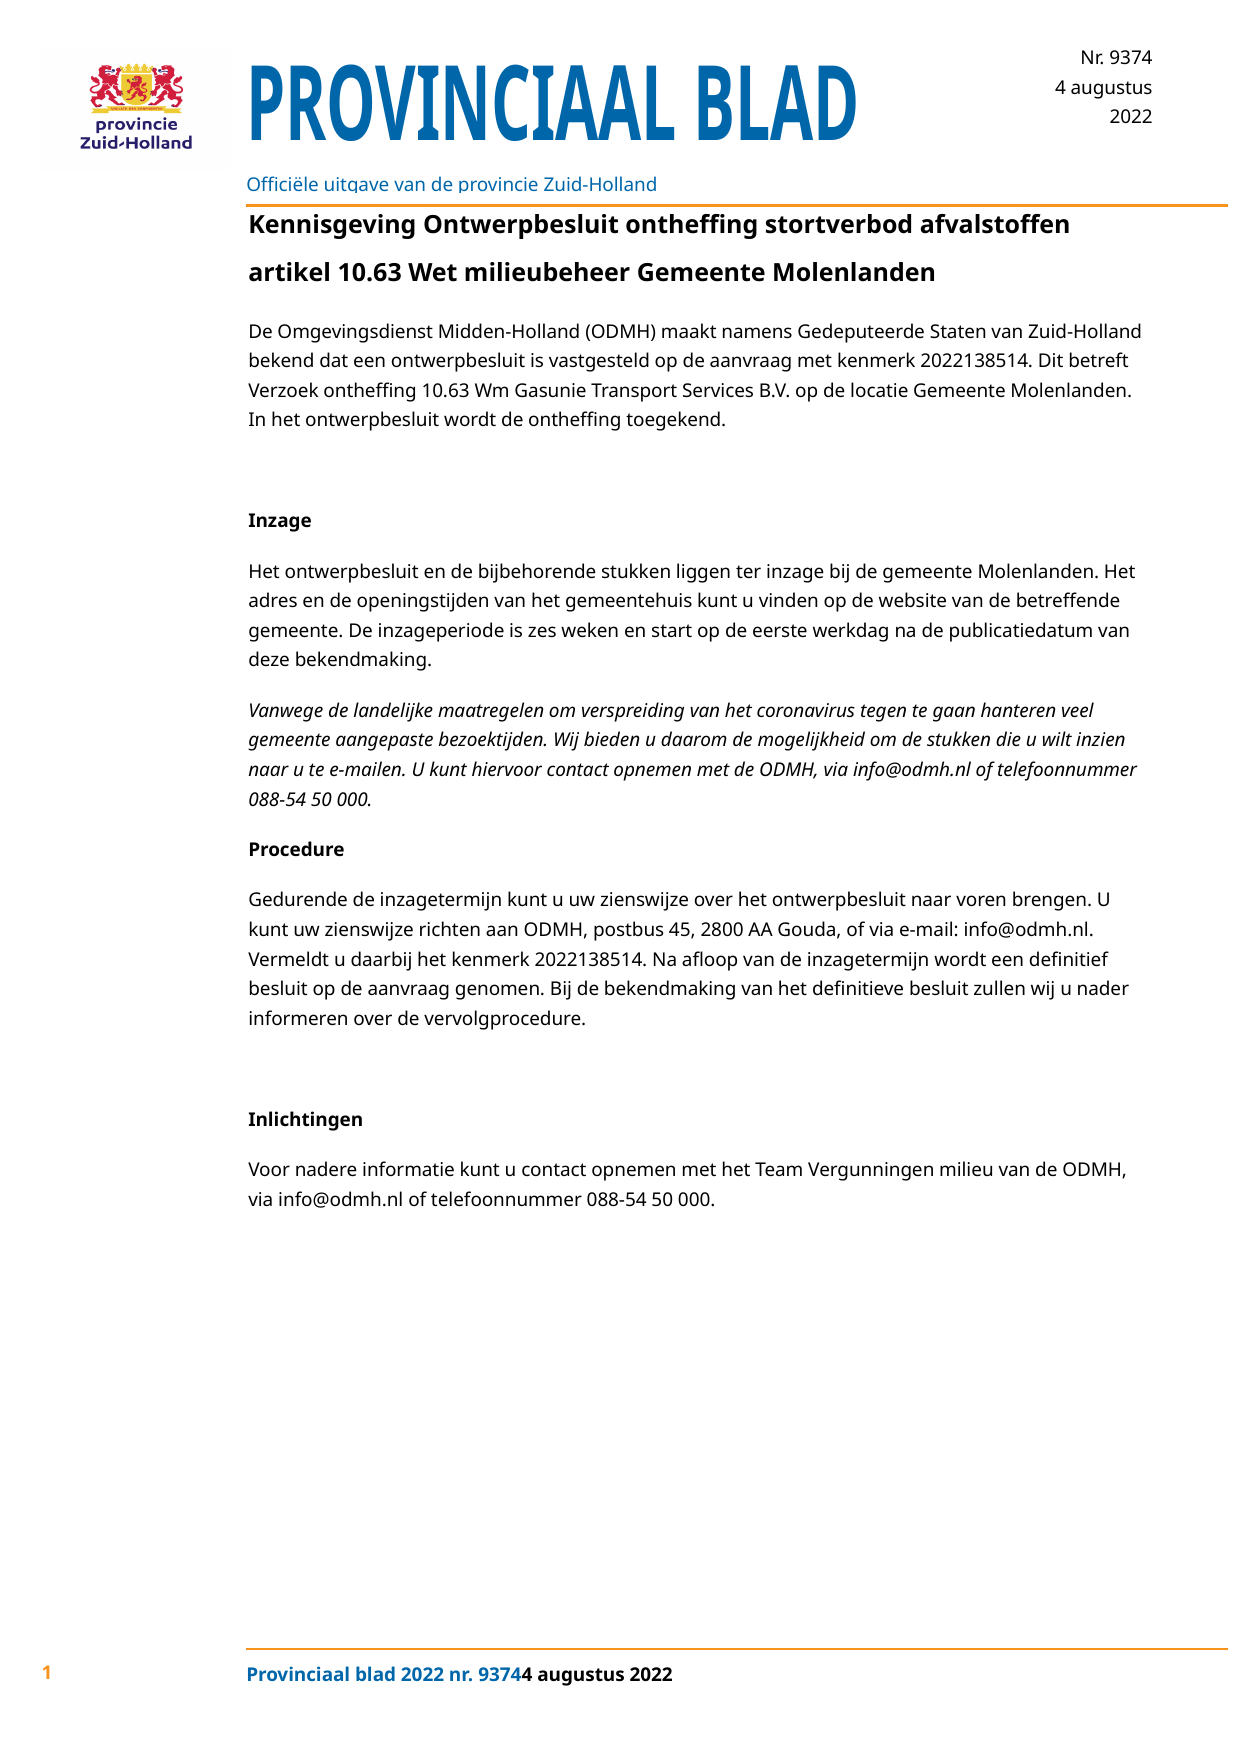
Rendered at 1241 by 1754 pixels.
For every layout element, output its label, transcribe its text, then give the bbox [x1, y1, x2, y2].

text De Omgevingsdienst Midden-Holland (ODMH) maakt namens Gedeputeerde Staten van Zuid-Holland bekend dat een ontwerpbesluit is vastgesteld op de aanvraag met kenmerk 2022138514. Dit betreft Verzoek ontheffing 10.63 Wm Gasunie Transport Services B.V. op de locatie Gemeente Molenlanden. In het ontwerpbesluit wordt de ontheffing toegekend. [248, 318, 1152, 432]
text Inzage [248, 507, 1152, 533]
text Het ontwerpbesluit en de bijbehorende stukken liggen ter inzage bij de gemeente Molenlanden. Het adres en de openingstijden van het gemeentehuis kunt u vinden op de website van de betreffende gemeente. De inzageperiode is zes weken en start op de eerste werkdag na de publicatiedatum van deze bekendmaking. [248, 558, 1152, 672]
text Procedure [248, 836, 1152, 862]
text Voor nadere informatie kunt u contact opnemen met het Team Vergunningen milieu van de ODMH, via info@odmh.nl of telefoonnummer 088-54 50 000. [248, 1156, 1152, 1212]
picture [41, 47, 231, 172]
text Inlichtingen [248, 1106, 1152, 1132]
text Gedurende de inzagetermijn kunt u uw zienswijze over het ontwerpbesluit naar voren brengen. U kunt uw zienswijze richten aan ODMH, postbus 45, 2800 AA Gouda, of via e-mail: info@odmh.nl. Vermeldt u daarbij het kenmerk 2022138514. Na afloop van de inzagetermijn wordt een definitief besluit op de aanvraag genomen. Bij de bekendmaking van het definitieve besluit zullen wij u nader informeren over de vervolgprocedure. [248, 887, 1152, 1031]
text Kennisgeving Ontwerpbesluit ontheffing stortverbod afvalstoffen artikel 10.63 Wet milieubeheer Gemeente Molenlanden [248, 207, 1152, 288]
text Vanwege de landelijke maatregelen om verspreiding van het coronavirus tegen te gaan hanteren veel gemeente aangepaste bezoektijden. Wij bieden u daarom de mogelijkheid om de stukken die u wilt inzien naar u te e-mailen. U kunt hiervoor contact opnemen met de ODMH, via info@odmh.nl of telefoonnummer 088-54 50 000. [248, 697, 1152, 812]
